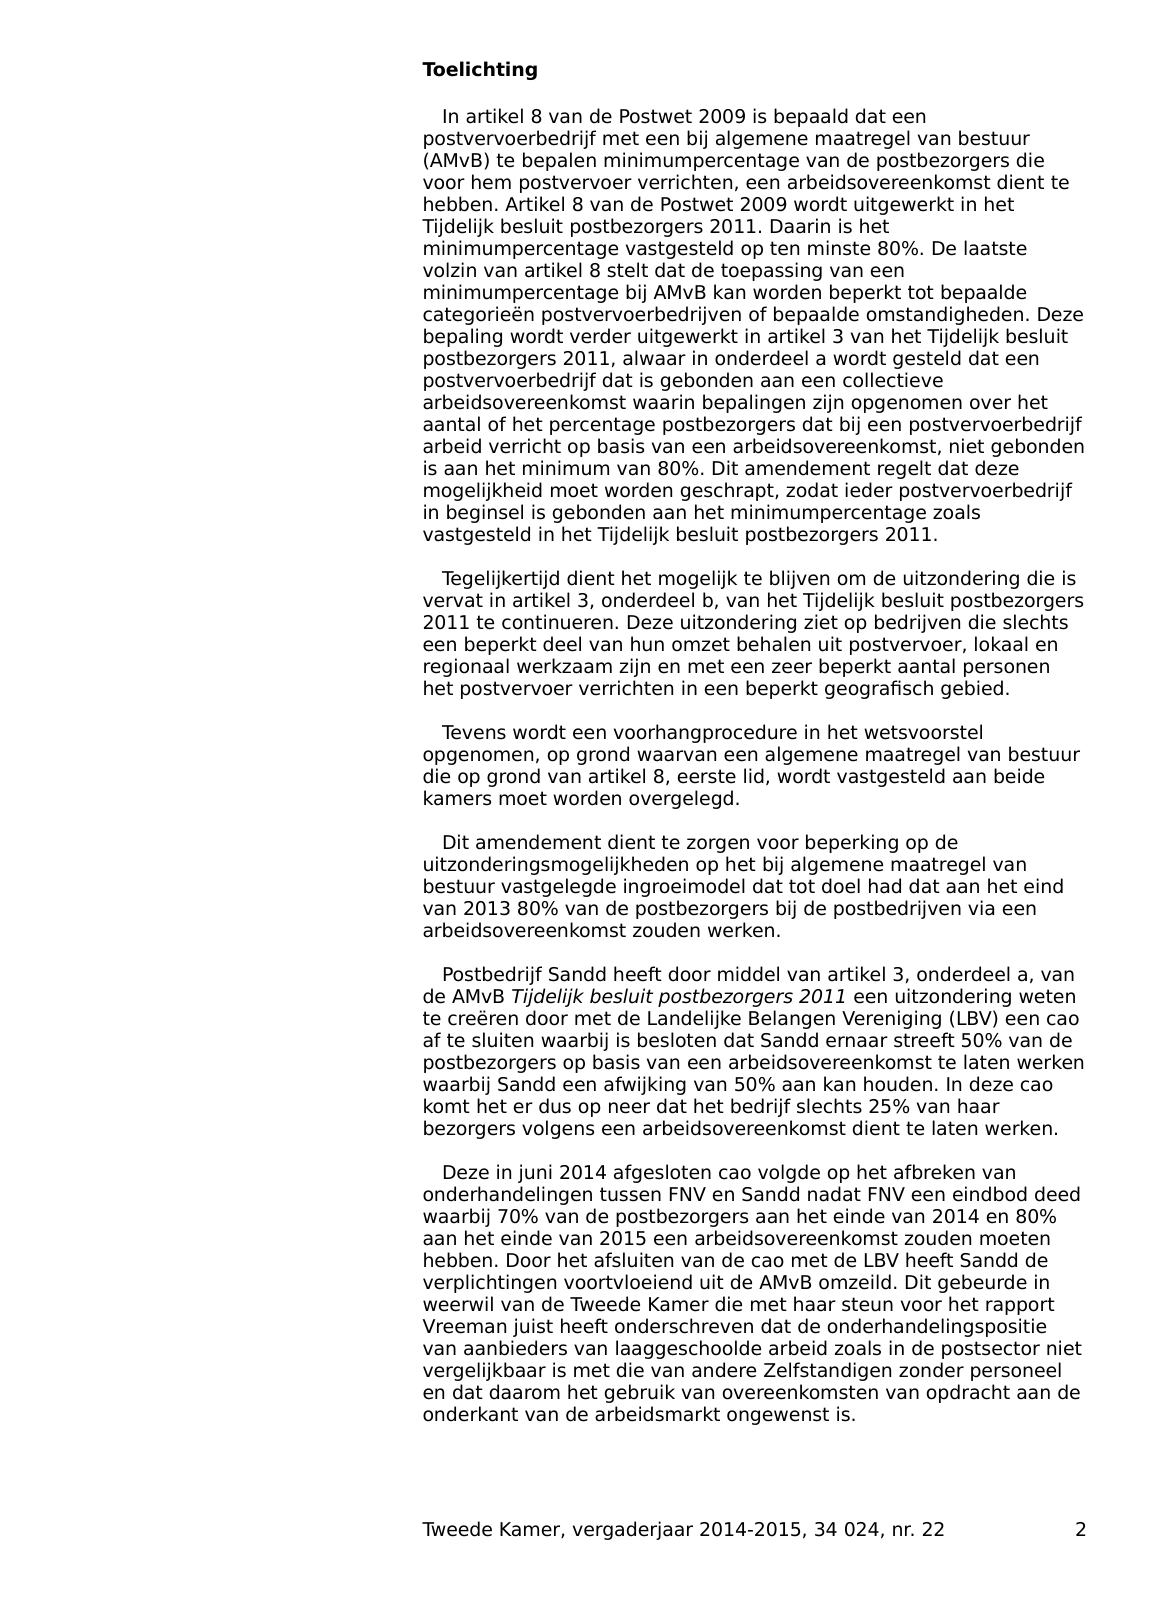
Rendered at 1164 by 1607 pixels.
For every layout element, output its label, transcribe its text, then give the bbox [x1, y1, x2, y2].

text Deze in juni 2014 afgesloten cao volgde op het afbreken van onderhandelingen tussen FNV en Sandd nadat FNV een eindbod deed waarbij 70% van de postbezorgers aan het einde van 2014 en 80% aan het einde van 2015 een arbeidsovereenkomst zouden moeten hebben. Door het afsluiten van de cao met de LBV heeft Sandd de verplichtingen voortvloeiend uit de AMvB omzeild. Dit gebeurde in weerwil van de Tweede Kamer die met haar steun voor het rapport Vreeman juist heeft onderschreven dat de onderhandelingspositie van aanbieders van laaggeschoolde arbeid zoals in de postsector niet vergelijkbaar is met die van andere Zelfstandigen zonder personeel en dat daarom het gebruik van overeenkomsten van opdracht aan de onderkant van de arbeidsmarkt ongewenst is. [422, 1162, 1087, 1426]
text Dit amendement dient te zorgen voor beperking op de uitzonderingsmogelijkheden op het bij algemene maatregel van bestuur vastgelegde ingroeimodel dat tot doel had dat aan het eind van 2013 80% van de postbezorgers bij de postbedrijven via een arbeidsovereenkomst zouden werken. [422, 832, 1087, 942]
text Tevens wordt een voorhangprocedure in het wetsvoorstel opgenomen, op grond waarvan een algemene maatregel van bestuur die op grond van artikel 8, eerste lid, wordt vastgesteld aan beide kamers moet worden overgelegd. [422, 722, 1087, 810]
text In artikel 8 van de Postwet 2009 is bepaald dat een postvervoerbedrijf met een bij algemene maatregel van bestuur (AMvB) te bepalen minimumpercentage van de postbezorgers die voor hem postvervoer verrichten, een arbeidsovereenkomst dient te hebben. Artikel 8 van de Postwet 2009 wordt uitgewerkt in het Tijdelijk besluit postbezorgers 2011. Daarin is het minimumpercentage vastgesteld op ten minste 80%. De laatste volzin van artikel 8 stelt dat de toepassing van een minimumpercentage bij AMvB kan worden beperkt tot bepaalde categorieën postvervoerbedrijven of bepaalde omstandigheden. Deze bepaling wordt verder uitgewerkt in artikel 3 van het Tijdelijk besluit postbezorgers 2011, alwaar in onderdeel a wordt gesteld dat een postvervoerbedrijf dat is gebonden aan een collectieve arbeidsovereenkomst waarin bepalingen zijn opgenomen over het aantal of het percentage postbezorgers dat bij een postvervoerbedrijf arbeid verricht op basis van een arbeidsovereenkomst, niet gebonden is aan het minimum van 80%. Dit amendement regelt dat deze mogelijkheid moet worden geschrapt, zodat ieder postvervoerbedrijf in beginsel is gebonden aan het minimumpercentage zoals vastgesteld in het Tijdelijk besluit postbezorgers 2011. [422, 106, 1087, 546]
text Postbedrijf Sandd heeft door middel van artikel 3, onderdeel a, van de AMvB Tijdelijk besluit postbezorgers 2011 een uitzondering weten te creëren door met de Landelijke Belangen Vereniging (LBV) een cao af te sluiten waarbij is besloten dat Sandd ernaar streeft 50% van de postbezorgers op basis van een arbeidsovereenkomst te laten werken waarbij Sandd een afwijking van 50% aan kan houden. In deze cao komt het er dus op neer dat het bedrijf slechts 25% van haar bezorgers volgens een arbeidsovereenkomst dient te laten werken. [422, 964, 1087, 1140]
text Tegelijkertijd dient het mogelijk te blijven om de uitzondering die is vervat in artikel 3, onderdeel b, van het Tijdelijk besluit postbezorgers 2011 te continueren. Deze uitzondering ziet op bedrijven die slechts een beperkt deel van hun omzet behalen uit postvervoer, lokaal en regionaal werkzaam zijn en met een zeer beperkt aantal personen het postvervoer verrichten in een beperkt geografisch gebied. [422, 568, 1087, 700]
subtitle Toelichting [422, 59, 1087, 81]
